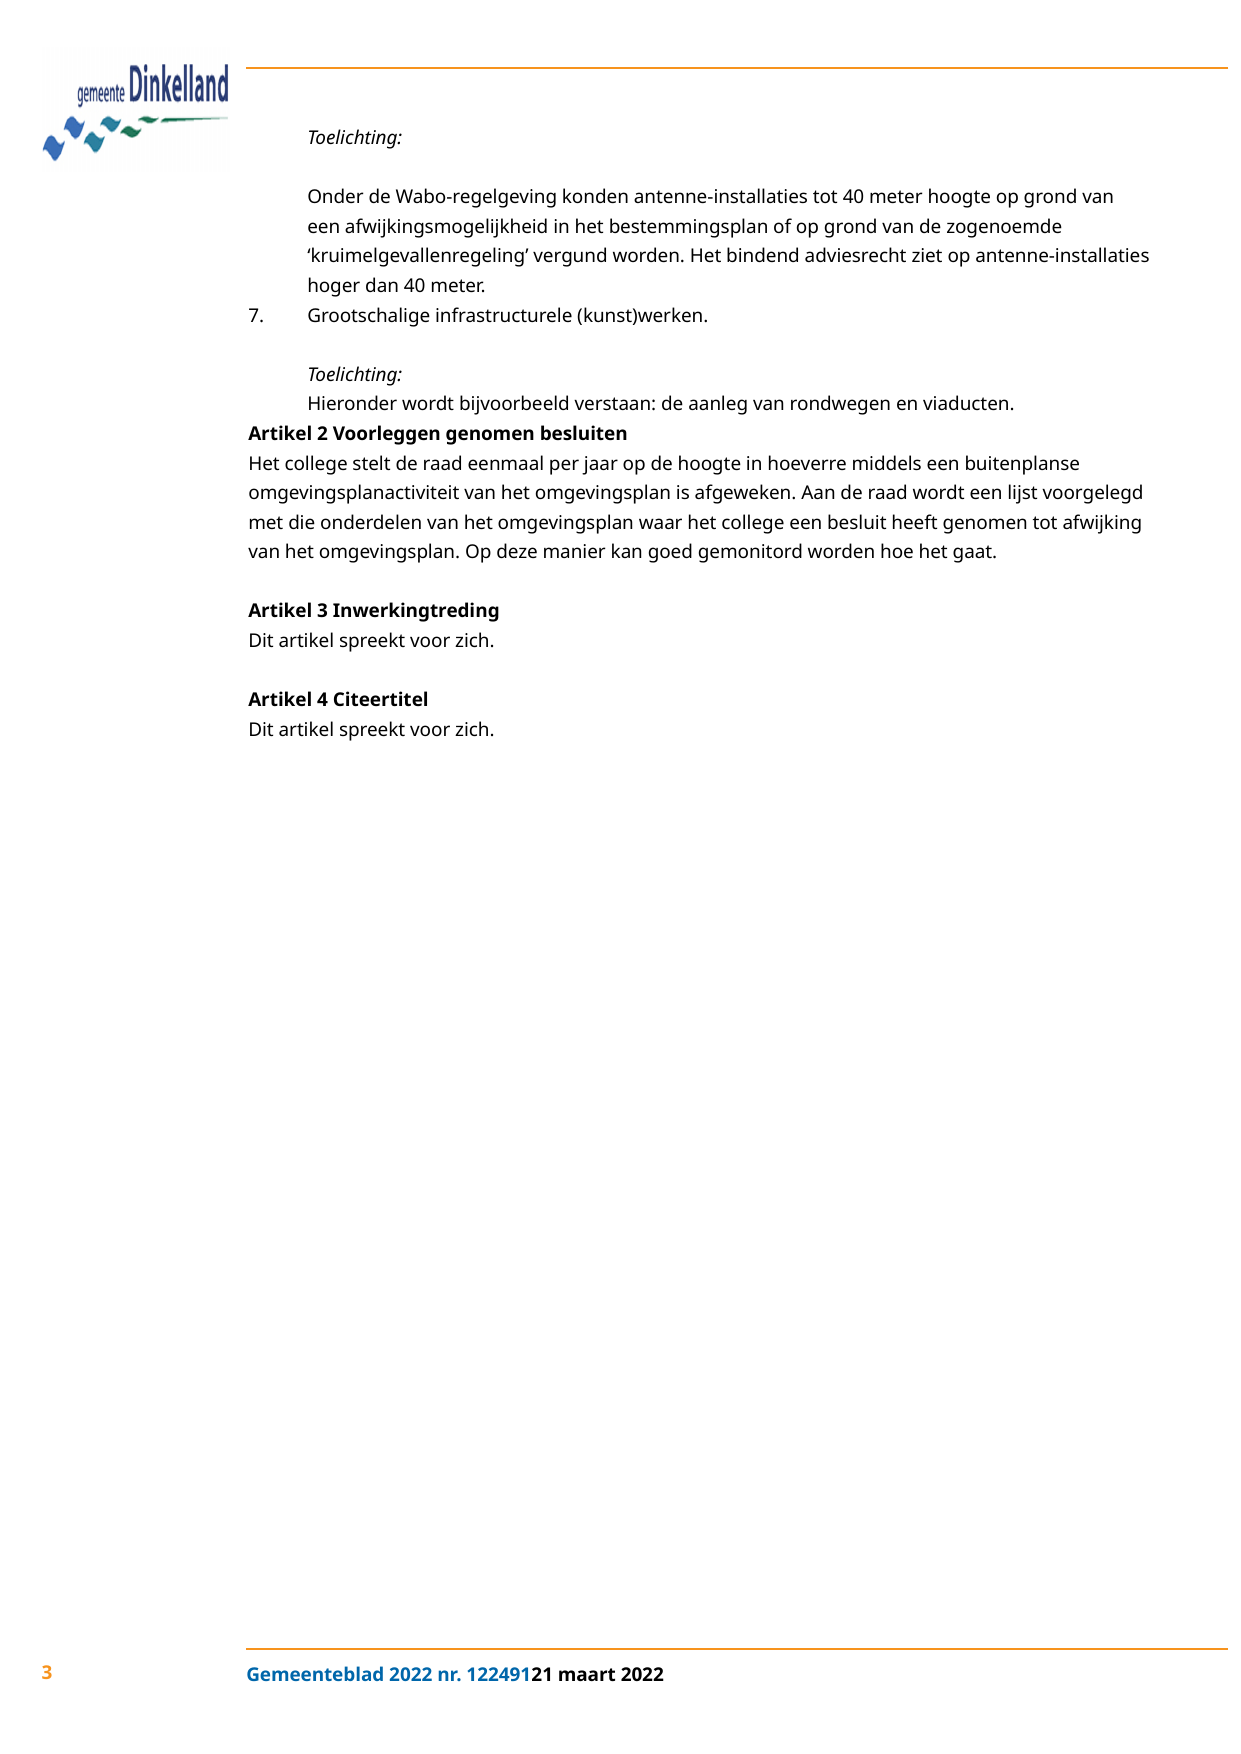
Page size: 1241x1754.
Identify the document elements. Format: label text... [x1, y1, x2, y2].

text Artikel 2 Voorleggen genomen besluiten [248, 420, 1152, 446]
picture [41, 47, 231, 172]
list Toelichting: [248, 361, 1152, 387]
list Onder de Wabo-regelgeving konden antenne-installaties tot 40 meter hoogte op grond van een afwijkingsmogelijkheid in het bestemmingsplan of op grond van de zogenoemde ‘kruimelgevallenregeling’ vergund worden. Het bindend adviesrecht ziet op antenne-installaties hoger dan 40 meter. [248, 183, 1152, 298]
list Hieronder wordt bijvoorbeeld verstaan: de aanleg van rondwegen en viaducten. [248, 391, 1152, 416]
text Dit artikel spreekt voor zich. [248, 627, 1152, 653]
list Toelichting: [248, 124, 1152, 150]
list Grootschalige infrastructurele (kunst)werken. [248, 302, 1152, 328]
text Artikel 4 Citeertitel [248, 686, 1152, 712]
text Artikel 3 Inwerkingtreding [248, 598, 1152, 623]
text Dit artikel spreekt voor zich. [248, 716, 1152, 742]
text Het college stelt de raad eenmaal per jaar op de hoogte in hoeverre middels een buitenplanse omgevingsplanactiviteit van het omgevingsplan is afgeweken. Aan de raad wordt een lijst voorgelegd met die onderdelen van het omgevingsplan waar het college een besluit heeft genomen tot afwijking van het omgevingsplan. Op deze manier kan goed gemonitord worden hoe het gaat. [248, 450, 1152, 564]
